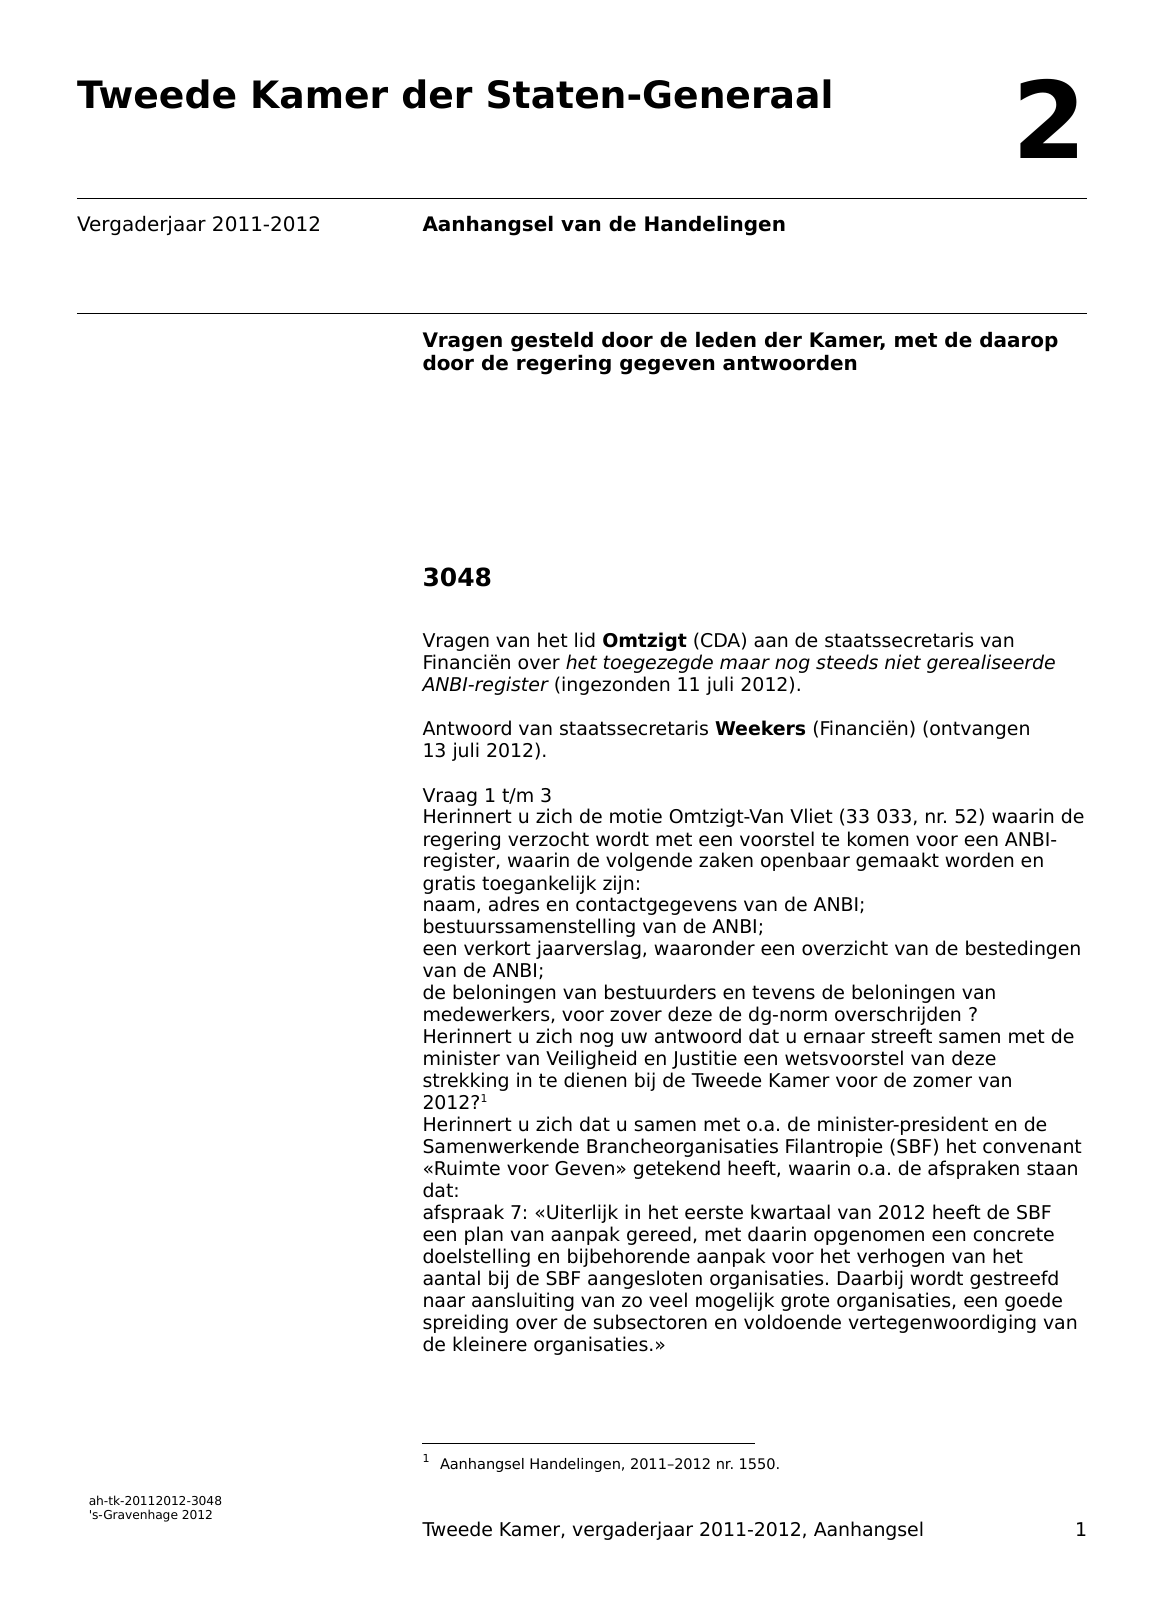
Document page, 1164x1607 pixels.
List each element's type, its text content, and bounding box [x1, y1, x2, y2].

text Vraag 1 t/m 3 [422, 784, 1087, 806]
text naam, adres en contactgegevens van de ANBI; [422, 894, 1087, 916]
text Vragen van het lid Omtzigt (CDA) aan de staatssecretaris van Financiën over het toegezegde maar nog steeds niet gerealiseerde ANBI-register (ingezonden 11 juli 2012). [422, 630, 1087, 696]
table_cell Aanhangsel van de Handelingen [422, 199, 1087, 313]
text een verkort jaarverslag, waaronder een overzicht van de bestedingen van de ANBI; [422, 938, 1087, 982]
table_cell Vergaderjaar 2011-2012 [77, 199, 422, 313]
table_cell [77, 314, 422, 375]
text Herinnert u zich de motie Omtzigt-Van Vliet (33 033, nr. 52) waarin de regering verzocht wordt met een voorstel te komen voor een ANBI-register, waarin de volgende zaken openbaar gemaakt worden en gratis toegankelijk zijn: [422, 806, 1087, 894]
text Herinnert u zich nog uw antwoord dat u ernaar streeft samen met de minister van Veiligheid en Justitie een wetsvoorstel van deze strekking in te dienen bij de Tweede Kamer voor de zomer van 2012? [422, 1026, 1087, 1114]
table_header Tweede Kamer der Staten-Generaal [77, 59, 886, 198]
table_cell Vragen gesteld door de leden der Kamer, met de daarop door de regering gegeven antwoorden [422, 314, 1087, 375]
text afspraak 7: «Uiterlijk in het eerste kwartaal van 2012 heeft de SBF een plan van aanpak gereed, met daarin opgenomen een concrete doelstelling en bijbehorende aanpak voor het verhogen van het aantal bij de SBF aangesloten organisaties. Daarbij wordt gestreefd naar aansluiting van zo veel mogelijk grote organisaties, een goede spreiding over de subsectoren en voldoende vertegenwoordiging van de kleinere organisaties.» [422, 1202, 1087, 1356]
text de beloningen van bestuurders en tevens de beloningen van medewerkers, voor zover deze de dg-norm overschrijden ? [422, 982, 1087, 1026]
text Herinnert u zich dat u samen met o.a. de minister-president en de Samenwerkende Brancheorganisaties Filantropie (SBF) het convenant «Ruimte voor Geven» getekend heeft, waarin o.a. de afspraken staan dat: [422, 1114, 1087, 1202]
text Aanhangsel Handelingen, 2011–2012 nr. 1550. [422, 1452, 1087, 1474]
table_header 2 [886, 59, 1087, 198]
text bestuurssamenstelling van de ANBI; [422, 916, 1087, 938]
text 's-Gravenhage 2012 [88, 1508, 323, 1522]
text Antwoord van staatssecretaris Weekers (Financiën) (ontvangen 13 juli 2012). [422, 718, 1087, 762]
text 3048 [422, 563, 1087, 592]
text ah-tk-20112012-3048 [88, 1494, 323, 1508]
